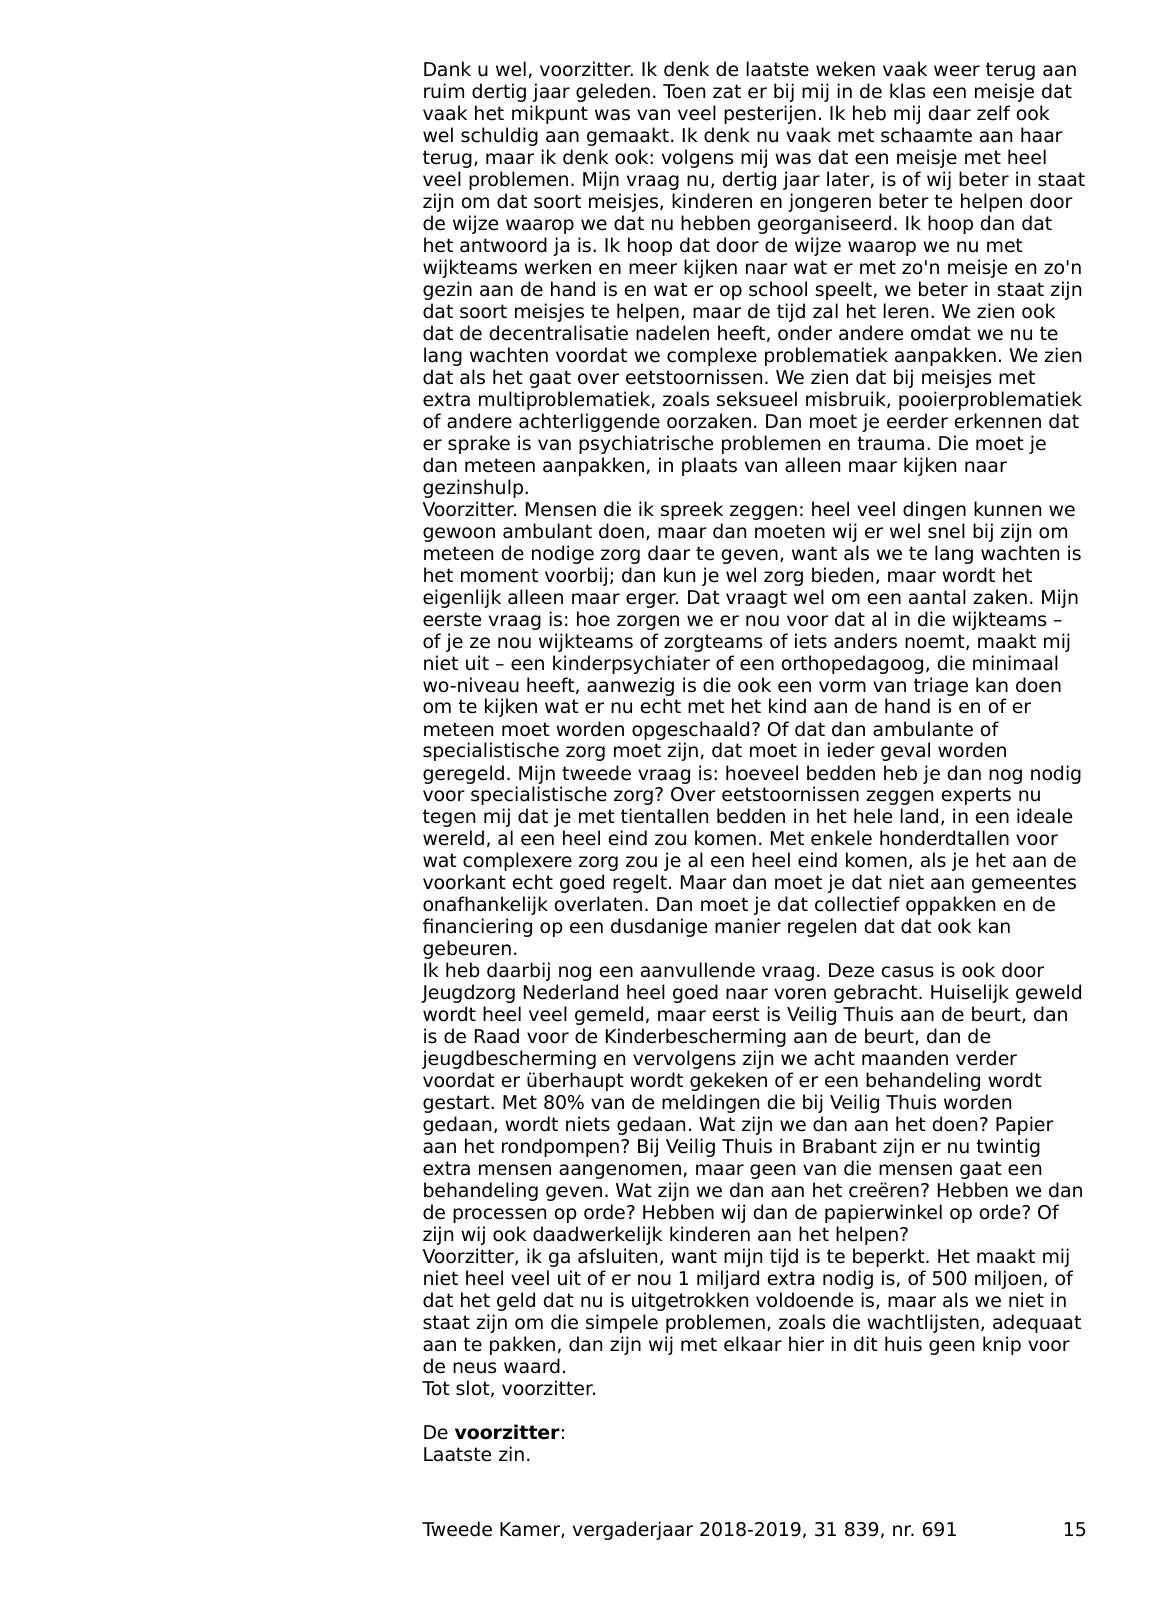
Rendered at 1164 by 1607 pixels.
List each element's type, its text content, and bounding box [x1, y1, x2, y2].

text De voorzitter: [422, 1422, 1087, 1444]
text Laatste zin. [422, 1444, 1087, 1466]
text Voorzitter. Mensen die ik spreek zeggen: heel veel dingen kunnen we gewoon ambulant doen, maar dan moeten wij er wel snel bij zijn om meteen de nodige zorg daar te geven, want als we te lang wachten is het moment voorbij; dan kun je wel zorg bieden, maar wordt het eigenlijk alleen maar erger. Dat vraagt wel om een aantal zaken. Mijn eerste vraag is: hoe zorgen we er nou voor dat al in die wijkteams – of je ze nou wijkteams of zorgteams of iets anders noemt, maakt mij niet uit – een kinderpsychiater of een orthopedagoog, die minimaal wo-niveau heeft, aanwezig is die ook een vorm van triage kan doen om te kijken wat er nu echt met het kind aan de hand is en of er meteen moet worden opgeschaald? Of dat dan ambulante of specialistische zorg moet zijn, dat moet in ieder geval worden geregeld. Mijn tweede vraag is: hoeveel bedden heb je dan nog nodig voor specialistische zorg? Over eetstoornissen zeggen experts nu tegen mij dat je met tientallen bedden in het hele land, in een ideale wereld, al een heel eind zou komen. Met enkele honderdtallen voor wat complexere zorg zou je al een heel eind komen, als je het aan de voorkant echt goed regelt. Maar dan moet je dat niet aan gemeentes onafhankelijk overlaten. Dan moet je dat collectief oppakken en de financiering op een dusdanige manier regelen dat dat ook kan gebeuren. [422, 499, 1087, 960]
text Dank u wel, voorzitter. Ik denk de laatste weken vaak weer terug aan ruim dertig jaar geleden. Toen zat er bij mij in de klas een meisje dat vaak het mikpunt was van veel pesterijen. Ik heb mij daar zelf ook wel schuldig aan gemaakt. Ik denk nu vaak met schaamte aan haar terug, maar ik denk ook: volgens mij was dat een meisje met heel veel problemen. Mijn vraag nu, dertig jaar later, is of wij beter in staat zijn om dat soort meisjes, kinderen en jongeren beter te helpen door de wijze waarop we dat nu hebben georganiseerd. Ik hoop dan dat het antwoord ja is. Ik hoop dat door de wijze waarop we nu met wijkteams werken en meer kijken naar wat er met zo'n meisje en zo'n gezin aan de hand is en wat er op school speelt, we beter in staat zijn dat soort meisjes te helpen, maar de tijd zal het leren. We zien ook dat de decentralisatie nadelen heeft, onder andere omdat we nu te lang wachten voordat we complexe problematiek aanpakken. We zien dat als het gaat over eetstoornissen. We zien dat bij meisjes met extra multiproblematiek, zoals seksueel misbruik, pooierproblematiek of andere achterliggende oorzaken. Dan moet je eerder erkennen dat er sprake is van psychiatrische problemen en trauma. Die moet je dan meteen aanpakken, in plaats van alleen maar kijken naar gezinshulp. [422, 59, 1087, 499]
text Ik heb daarbij nog een aanvullende vraag. Deze casus is ook door Jeugdzorg Nederland heel goed naar voren gebracht. Huiselijk geweld wordt heel veel gemeld, maar eerst is Veilig Thuis aan de beurt, dan is de Raad voor de Kinderbescherming aan de beurt, dan de jeugdbescherming en vervolgens zijn we acht maanden verder voordat er überhaupt wordt gekeken of er een behandeling wordt gestart. Met 80% van de meldingen die bij Veilig Thuis worden gedaan, wordt niets gedaan. Wat zijn we dan aan het doen? Papier aan het rondpompen? Bij Veilig Thuis in Brabant zijn er nu twintig extra mensen aangenomen, maar geen van die mensen gaat een behandeling geven. Wat zijn we dan aan het creëren? Hebben we dan de processen op orde? Hebben wij dan de papierwinkel op orde? Of zijn wij ook daadwerkelijk kinderen aan het helpen? [422, 960, 1087, 1246]
text Voorzitter, ik ga afsluiten, want mijn tijd is te beperkt. Het maakt mij niet heel veel uit of er nou 1 miljard extra nodig is, of 500 miljoen, of dat het geld dat nu is uitgetrokken voldoende is, maar als we niet in staat zijn om die simpele problemen, zoals die wachtlijsten, adequaat aan te pakken, dan zijn wij met elkaar hier in dit huis geen knip voor de neus waard. [422, 1246, 1087, 1378]
text Tot slot, voorzitter. [422, 1378, 1087, 1400]
